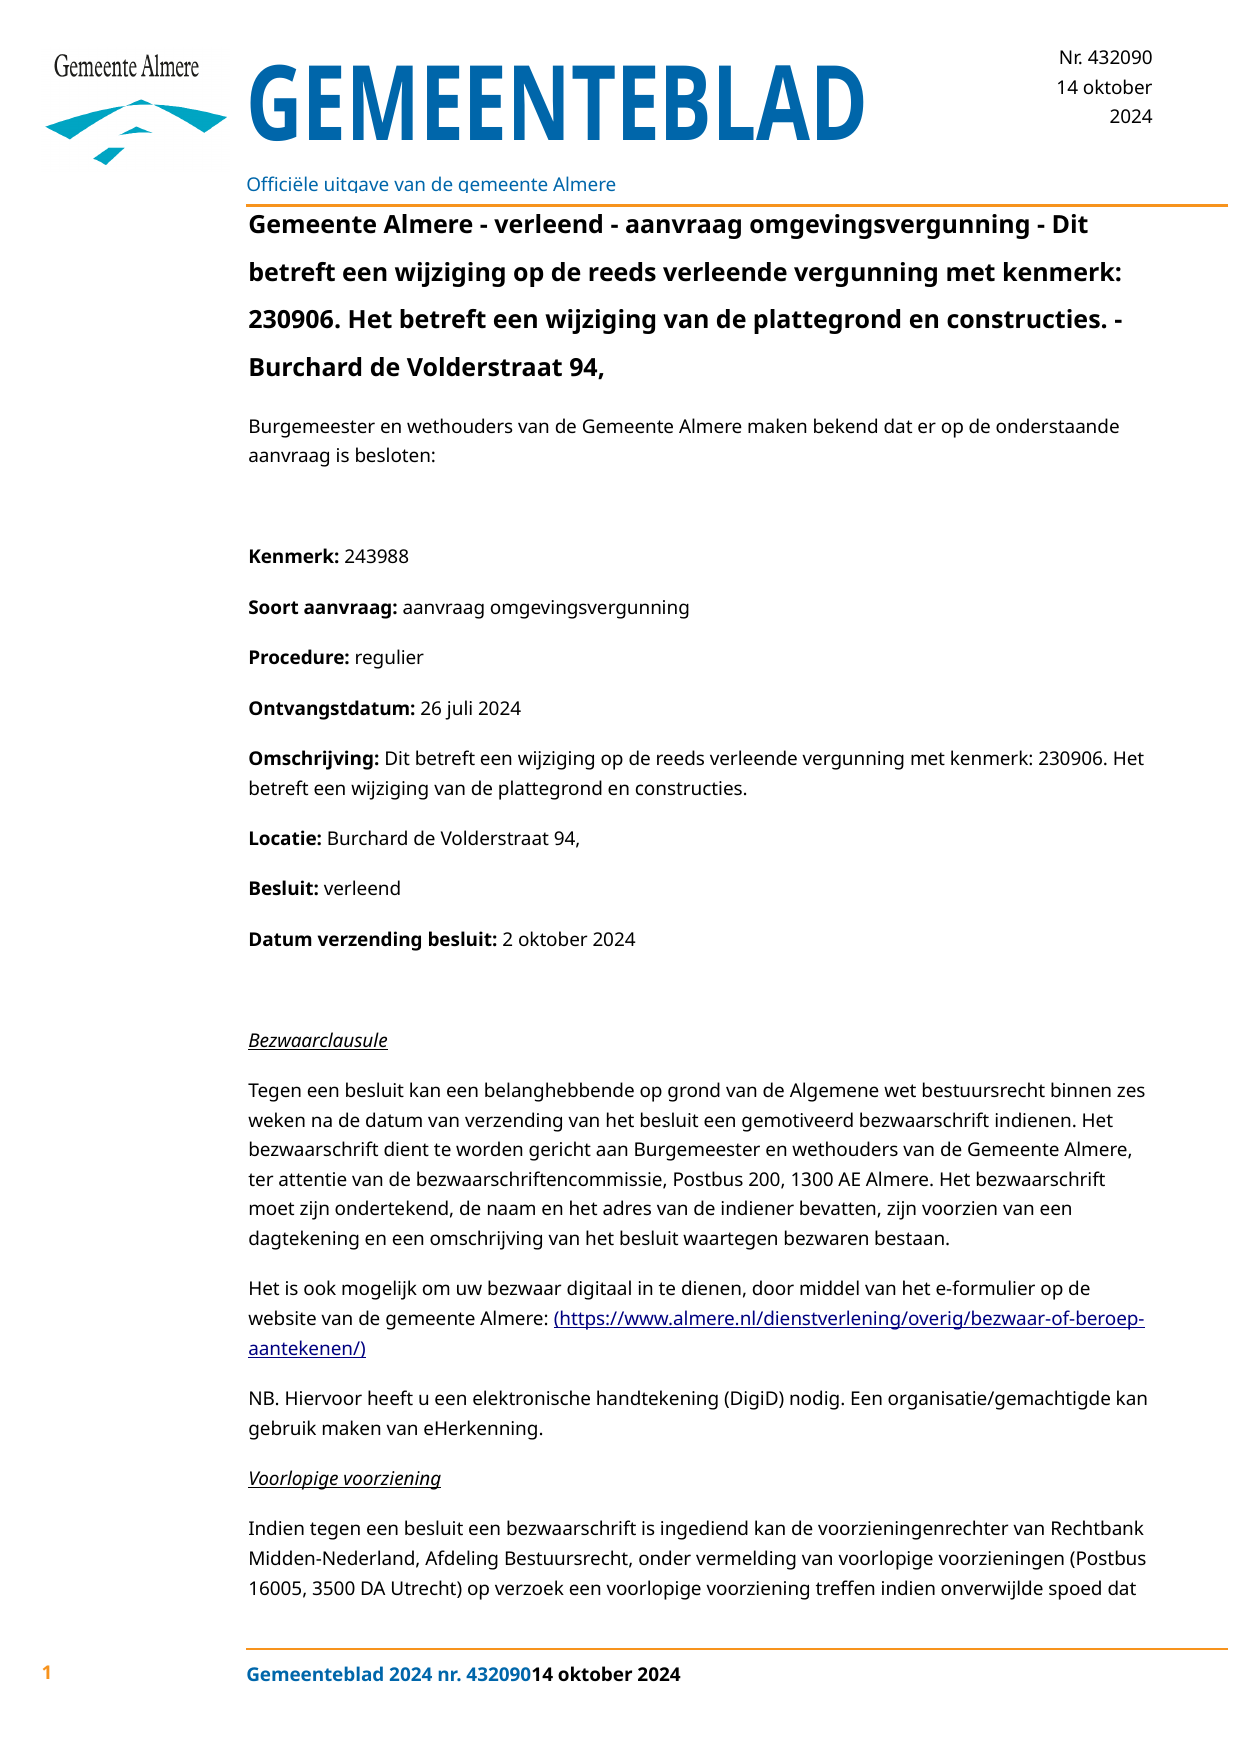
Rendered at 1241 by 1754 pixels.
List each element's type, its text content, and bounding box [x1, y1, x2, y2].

text Locatie: Burchard de Volderstraat 94, [248, 825, 1152, 851]
text Ontvangstdatum: 26 juli 2024 [248, 695, 1152, 721]
text Procedure: regulier [248, 644, 1152, 670]
text NB. Hiervoor heeft u een elektronische handtekening (DigiD) nodig. Een organisatie/gemachtigde kan gebruik maken van eHerkenning. [248, 1385, 1152, 1441]
text Indien tegen een besluit een bezwaarschrift is ingediend kan de voorzieningenrechter van Rechtbank Midden-Nederland, Afdeling Bestuursrecht, onder vermelding van voorlopige voorzieningen (Postbus 16005, 3500 DA Utrecht) op verzoek een voorlopige voorziening treffen indien onverwijlde spoed dat [248, 1516, 1152, 1601]
text Gemeente Almere - verleend - aanvraag omgevingsvergunning - Dit betreft een wijziging op de reeds verleende vergunning met kenmerk: 230906. Het betreft een wijziging van de plattegrond en constructies. - Burchard de Volderstraat 94, [248, 207, 1152, 384]
text Het is ook mogelijk om uw bezwaar digitaal in te dienen, door middel van het e-formulier op de website van de gemeente Almere: (https://www.almere.nl/dienstverlening/overig/bezwaar-of-beroep-aantekenen/) [248, 1276, 1152, 1361]
picture [41, 47, 231, 172]
text Voorlopige voorziening [248, 1465, 1152, 1491]
text Soort aanvraag: aanvraag omgevingsvergunning [248, 594, 1152, 620]
text Tegen een besluit kan een belanghebbende op grond van de Algemene wet bestuursrecht binnen zes weken na de datum van verzending van het besluit een gemotiveerd bezwaarschrift indienen. Het bezwaarschrift dient te worden gericht aan Burgemeester en wethouders van de Gemeente Almere, ter attentie van de bezwaarschriftencommissie, Postbus 200, 1300 AE Almere. Het bezwaarschrift moet zijn ondertekend, de naam en het adres van de indiener bevatten, zijn voorzien van een dagtekening en een omschrijving van het besluit waartegen bezwaren bestaan. [248, 1077, 1152, 1251]
text Besluit: verleend [248, 876, 1152, 901]
text Burgemeester en wethouders van de Gemeente Almere maken bekend dat er op de onderstaande aanvraag is besloten: [248, 413, 1152, 468]
text Bezwaarclausule [248, 1027, 1152, 1053]
text Datum verzending besluit: 2 oktober 2024 [248, 926, 1152, 952]
text Kenmerk: 243988 [248, 543, 1152, 569]
text Omschrijving: Dit betreft een wijziging op de reeds verleende vergunning met kenmerk: 230906. Het betreft een wijziging van de plattegrond en constructies. [248, 745, 1152, 801]
